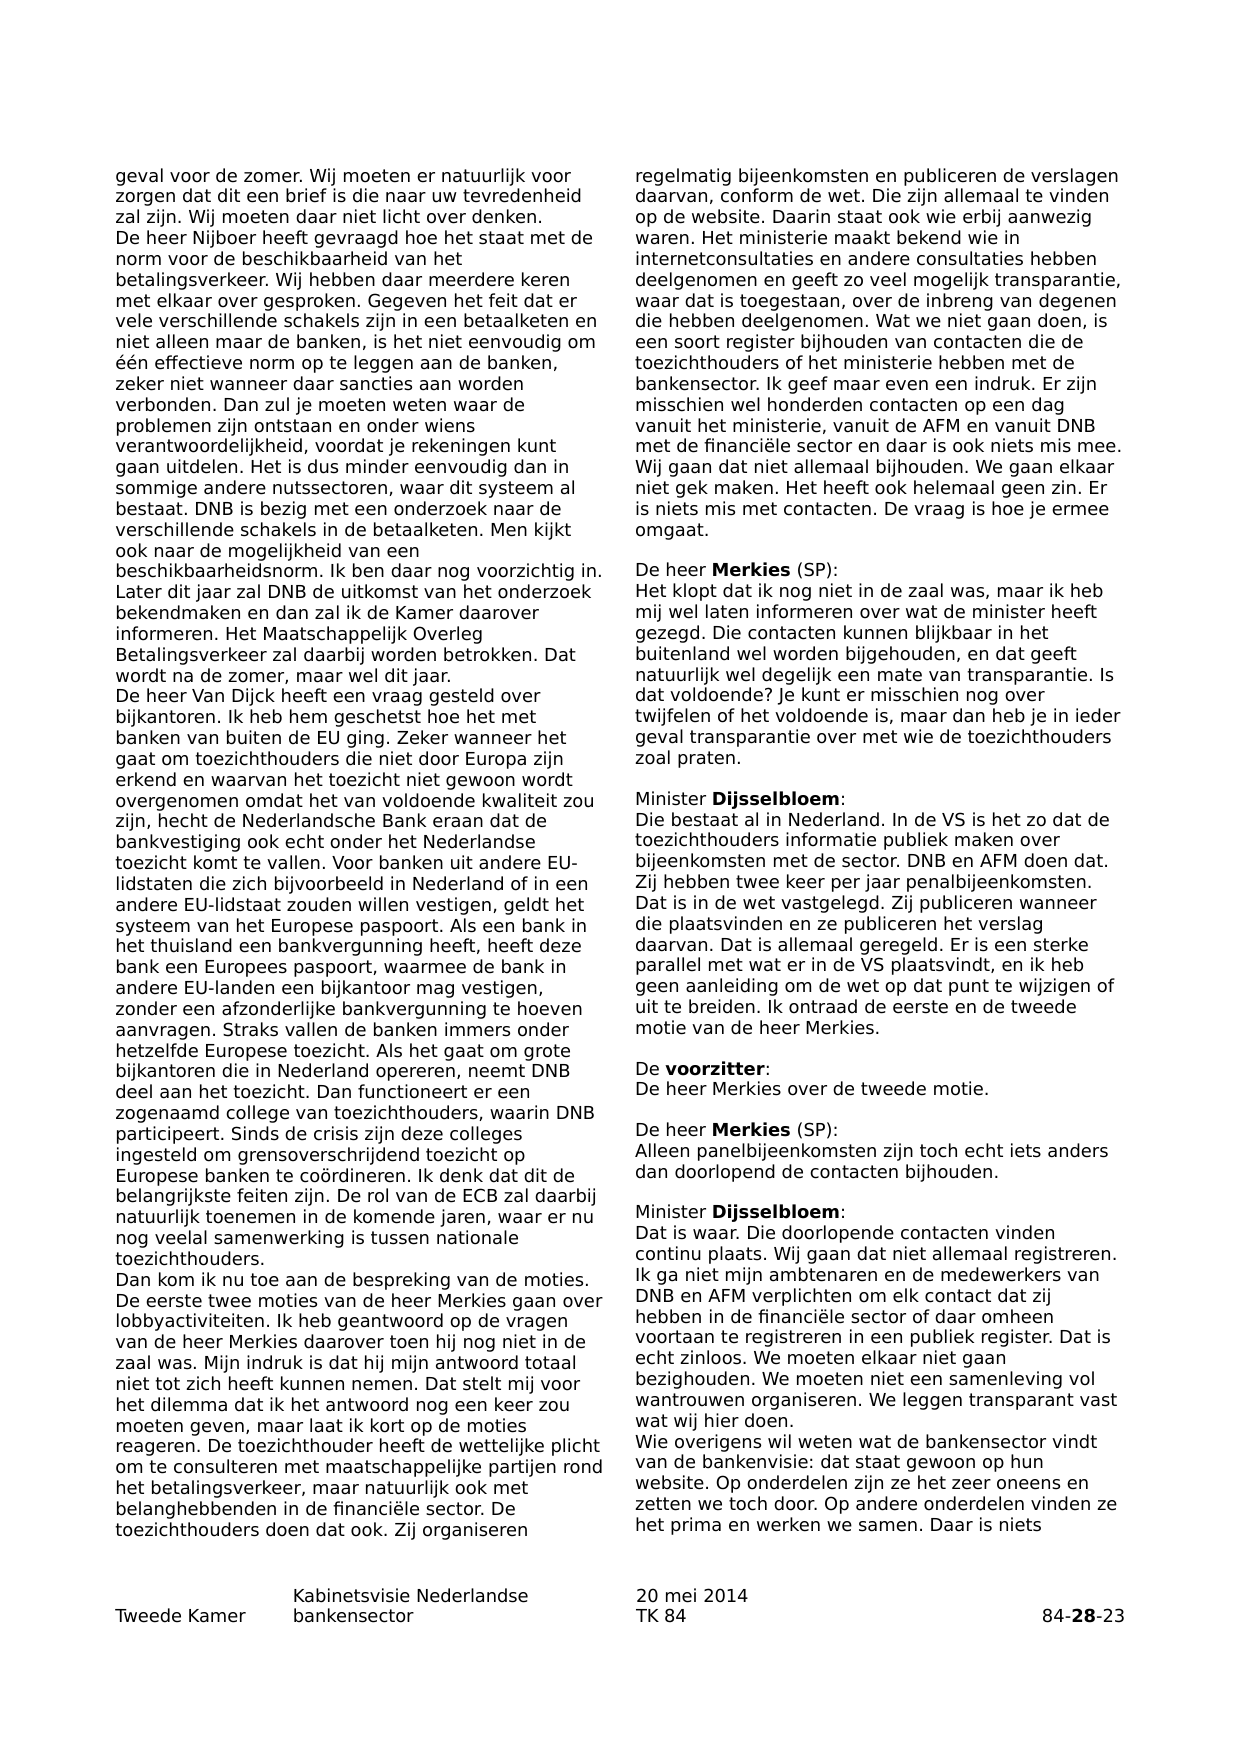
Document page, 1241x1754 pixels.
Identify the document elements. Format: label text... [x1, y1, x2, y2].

text De voorzitter: [635, 1058, 1125, 1079]
text De heer Merkies (SP): [635, 560, 1125, 581]
text De heer Nijboer heeft gevraagd hoe het staat met de norm voor de beschikbaarheid van het betalingsverkeer. Wij hebben daar meerdere keren met elkaar over gesproken. Gegeven het feit dat er vele verschillende schakels zijn in een betaalketen en niet alleen maar de banken, is het niet eenvoudig om één effectieve norm op te leggen aan de banken, zeker niet wanneer daar sancties aan worden verbonden. Dan zul je moeten weten waar de problemen zijn ontstaan en onder wiens verantwoordelijkheid, voordat je rekeningen kunt gaan uitdelen. Het is dus minder eenvoudig dan in sommige andere nutssectoren, waar dit systeem al bestaat. DNB is bezig met een onderzoek naar de verschillende schakels in de betaalketen. Men kijkt ook naar de mogelijkheid van een beschikbaarheidsnorm. Ik ben daar nog voorzichtig in. Later dit jaar zal DNB de uitkomst van het onderzoek bekendmaken en dan zal ik de Kamer daarover informeren. Het Maatschappelijk Overleg Betalingsverkeer zal daarbij worden betrokken. Dat wordt na de zomer, maar wel dit jaar. [115, 228, 605, 686]
text Minister Dijsselbloem: [635, 1202, 1125, 1223]
text De heer Van Dijck heeft een vraag gesteld over bijkantoren. Ik heb hem geschetst hoe het met banken van buiten de EU ging. Zeker wanneer het gaat om toezichthouders die niet door Europa zijn erkend en waarvan het toezicht niet gewoon wordt overgenomen omdat het van voldoende kwaliteit zou zijn, hecht de Nederlandsche Bank eraan dat de bankvestiging ook echt onder het Nederlandse toezicht komt te vallen. Voor banken uit andere EU-lidstaten die zich bijvoorbeeld in Nederland of in een andere EU-lidstaat zouden willen vestigen, geldt het systeem van het Europese paspoort. Als een bank in het thuisland een bankvergunning heeft, heeft deze bank een Europees paspoort, waarmee de bank in andere EU-landen een bijkantoor mag vestigen, zonder een afzonderlijke bankvergunning te hoeven aanvragen. Straks vallen de banken immers onder hetzelfde Europese toezicht. Als het gaat om grote bijkantoren die in Nederland opereren, neemt DNB deel aan het toezicht. Dan functioneert er een zogenaamd college van toezichthouders, waarin DNB participeert. Sinds de crisis zijn deze colleges ingesteld om grensoverschrijdend toezicht op Europese banken te coördineren. Ik denk dat dit de belangrijkste feiten zijn. De rol van de ECB zal daarbij natuurlijk toenemen in de komende jaren, waar er nu nog veelal samenwerking is tussen nationale toezichthouders. [115, 686, 605, 1269]
text Dan kom ik nu toe aan de bespreking van de moties. De eerste twee moties van de heer Merkies gaan over lobbyactiviteiten. Ik heb geantwoord op de vragen van de heer Merkies daarover toen hij nog niet in de zaal was. Mijn indruk is dat hij mijn antwoord totaal niet tot zich heeft kunnen nemen. Dat stelt mij voor het dilemma dat ik het antwoord nog een keer zou moeten geven, maar laat ik kort op de moties reageren. De toezichthouder heeft de wettelijke plicht om te consulteren met maatschappelijke partijen rond het betalingsverkeer, maar natuurlijk ook met belanghebbenden in de financiële sector. De toezichthouders doen dat ook. Zij organiseren [115, 1269, 605, 1540]
text regelmatig bijeenkomsten en publiceren de verslagen daarvan, conform de wet. Die zijn allemaal te vinden op de website. Daarin staat ook wie erbij aanwezig waren. Het ministerie maakt bekend wie in internetconsultaties en andere consultaties hebben deelgenomen en geeft zo veel mogelijk transparantie, waar dat is toegestaan, over de inbreng van degenen die hebben deelgenomen. Wat we niet gaan doen, is een soort register bijhouden van contacten die de toezichthouders of het ministerie hebben met de bankensector. Ik geef maar even een indruk. Er zijn misschien wel honderden contacten op een dag vanuit het ministerie, vanuit de AFM en vanuit DNB met de financiële sector en daar is ook niets mis mee. Wij gaan dat niet allemaal bijhouden. We gaan elkaar niet gek maken. Het heeft ook helemaal geen zin. Er is niets mis met contacten. De vraag is hoe je ermee omgaat. [635, 165, 1125, 540]
text De heer Merkies over de tweede motie. [635, 1079, 1125, 1100]
text Wie overigens wil weten wat de bankensector vindt van de bankenvisie: dat staat gewoon op hun website. Op onderdelen zijn ze het zeer oneens en zetten we toch door. Op andere onderdelen vinden ze het prima en werken we samen. Daar is niets [635, 1431, 1125, 1536]
text Dat is waar. Die doorlopende contacten vinden continu plaats. Wij gaan dat niet allemaal registreren. Ik ga niet mijn ambtenaren en de medewerkers van DNB en AFM verplichten om elk contact dat zij hebben in de financiële sector of daar omheen voortaan te registreren in een publiek register. Dat is echt zinloos. We moeten elkaar niet gaan bezighouden. We moeten niet een samenleving vol wantrouwen organiseren. We leggen transparant vast wat wij hier doen. [635, 1223, 1125, 1431]
text Het klopt dat ik nog niet in de zaal was, maar ik heb mij wel laten informeren over wat de minister heeft gezegd. Die contacten kunnen blijkbaar in het buitenland wel worden bijgehouden, en dat geeft natuurlijk wel degelijk een mate van transparantie. Is dat voldoende? Je kunt er misschien nog over twijfelen of het voldoende is, maar dan heb je in ieder geval transparantie over met wie de toezichthouders zoal praten. [635, 581, 1125, 768]
text Minister Dijsselbloem: [635, 788, 1125, 809]
text geval voor de zomer. Wij moeten er natuurlijk voor zorgen dat dit een brief is die naar uw tevredenheid zal zijn. Wij moeten daar niet licht over denken. [115, 165, 605, 228]
text De heer Merkies (SP): [635, 1120, 1125, 1141]
text Die bestaat al in Nederland. In de VS is het zo dat de toezichthouders informatie publiek maken over bijeenkomsten met de sector. DNB en AFM doen dat. Zij hebben twee keer per jaar penalbijeenkomsten. Dat is in de wet vastgelegd. Zij publiceren wanneer die plaatsvinden en ze publiceren het verslag daarvan. Dat is allemaal geregeld. Er is een sterke parallel met wat er in de VS plaatsvindt, en ik heb geen aanleiding om de wet op dat punt te wijzigen of uit te breiden. Ik ontraad de eerste en de tweede motie van de heer Merkies. [635, 809, 1125, 1038]
text Alleen panelbijeenkomsten zijn toch echt iets anders dan doorlopend de contacten bijhouden. [635, 1141, 1125, 1182]
